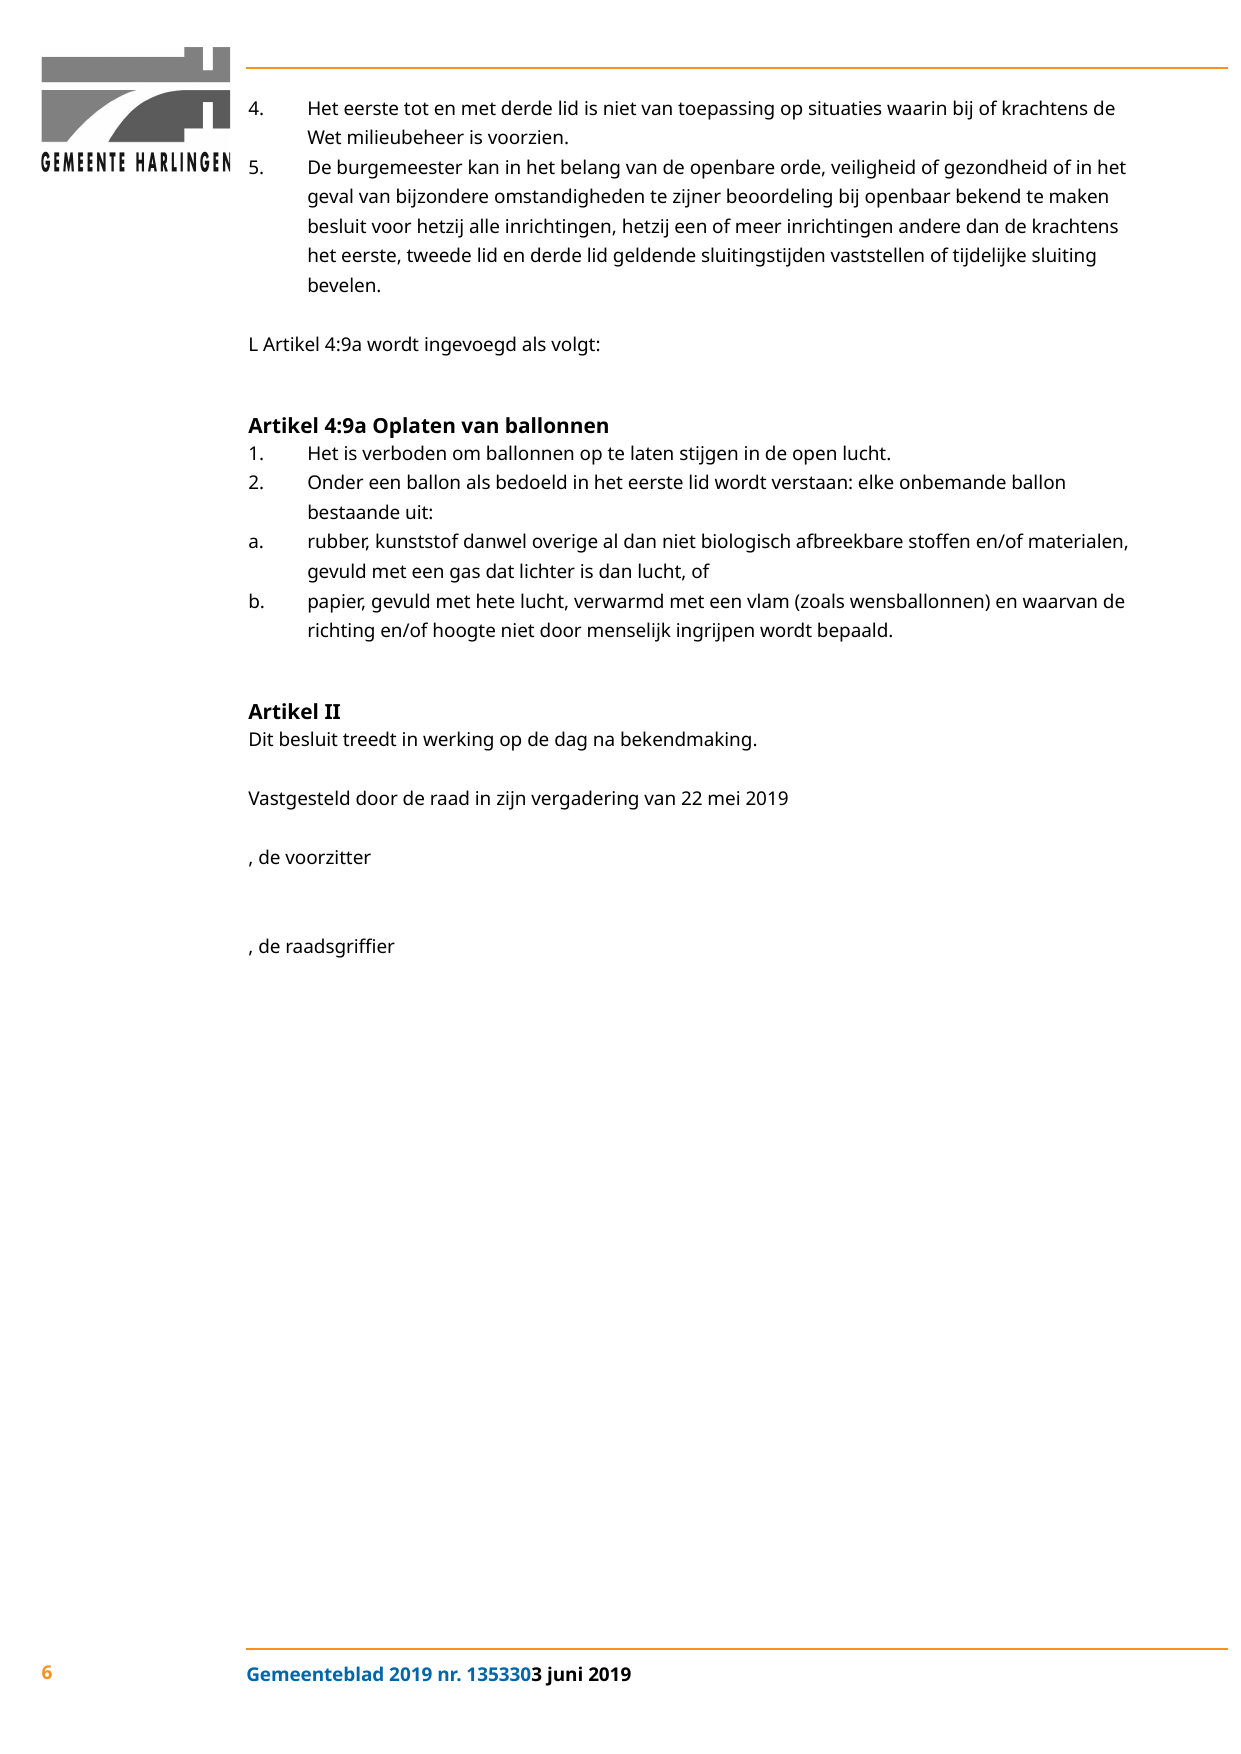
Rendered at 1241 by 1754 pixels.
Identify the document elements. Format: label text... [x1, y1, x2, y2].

list Het eerste tot en met derde lid is niet van toepassing op situaties waarin bij of krachtens de Wet milieubeheer is voorzien. [248, 95, 1152, 150]
text Vastgesteld door de raad in zijn vergadering van 22 mei 2019 [248, 785, 1152, 811]
list Onder een ballon als bedoeld in het eerste lid wordt verstaan: elke onbemande ballon bestaande uit: [248, 469, 1152, 525]
list Het is verboden om ballonnen op te laten stijgen in de open lucht. [248, 440, 1152, 466]
list rubber, kunststof danwel overige al dan niet biologisch afbreekbare stoffen en/of materialen, gevuld met een gas dat lichter is dan lucht, of [248, 529, 1152, 584]
text Dit besluit treedt in werking op de dag na bekendmaking. [248, 726, 1152, 752]
list papier, gevuld met hete lucht, verwarmd met een vlam (zoals wensballonnen) en waarvan de richting en/of hoogte niet door menselijk ingrijpen wordt bepaald. [248, 588, 1152, 643]
text Artikel II [248, 697, 1152, 726]
picture [41, 47, 231, 172]
text L Artikel 4:9a wordt ingevoegd als volgt: [248, 331, 1152, 357]
text Artikel 4:9a Oplaten van ballonnen [248, 411, 1152, 440]
list De burgemeester kan in het belang van de openbare orde, veiligheid of gezondheid of in het geval van bijzondere omstandigheden te zijner beoordeling bij openbaar bekend te maken besluit voor hetzij alle inrichtingen, hetzij een of meer inrichtingen andere dan de krachtens het eerste, tweede lid en derde lid geldende sluitingstijden vaststellen of tijdelijke sluiting bevelen. [248, 154, 1152, 298]
text , de raadsgriffier [248, 933, 1152, 959]
text , de voorzitter [248, 844, 1152, 870]
